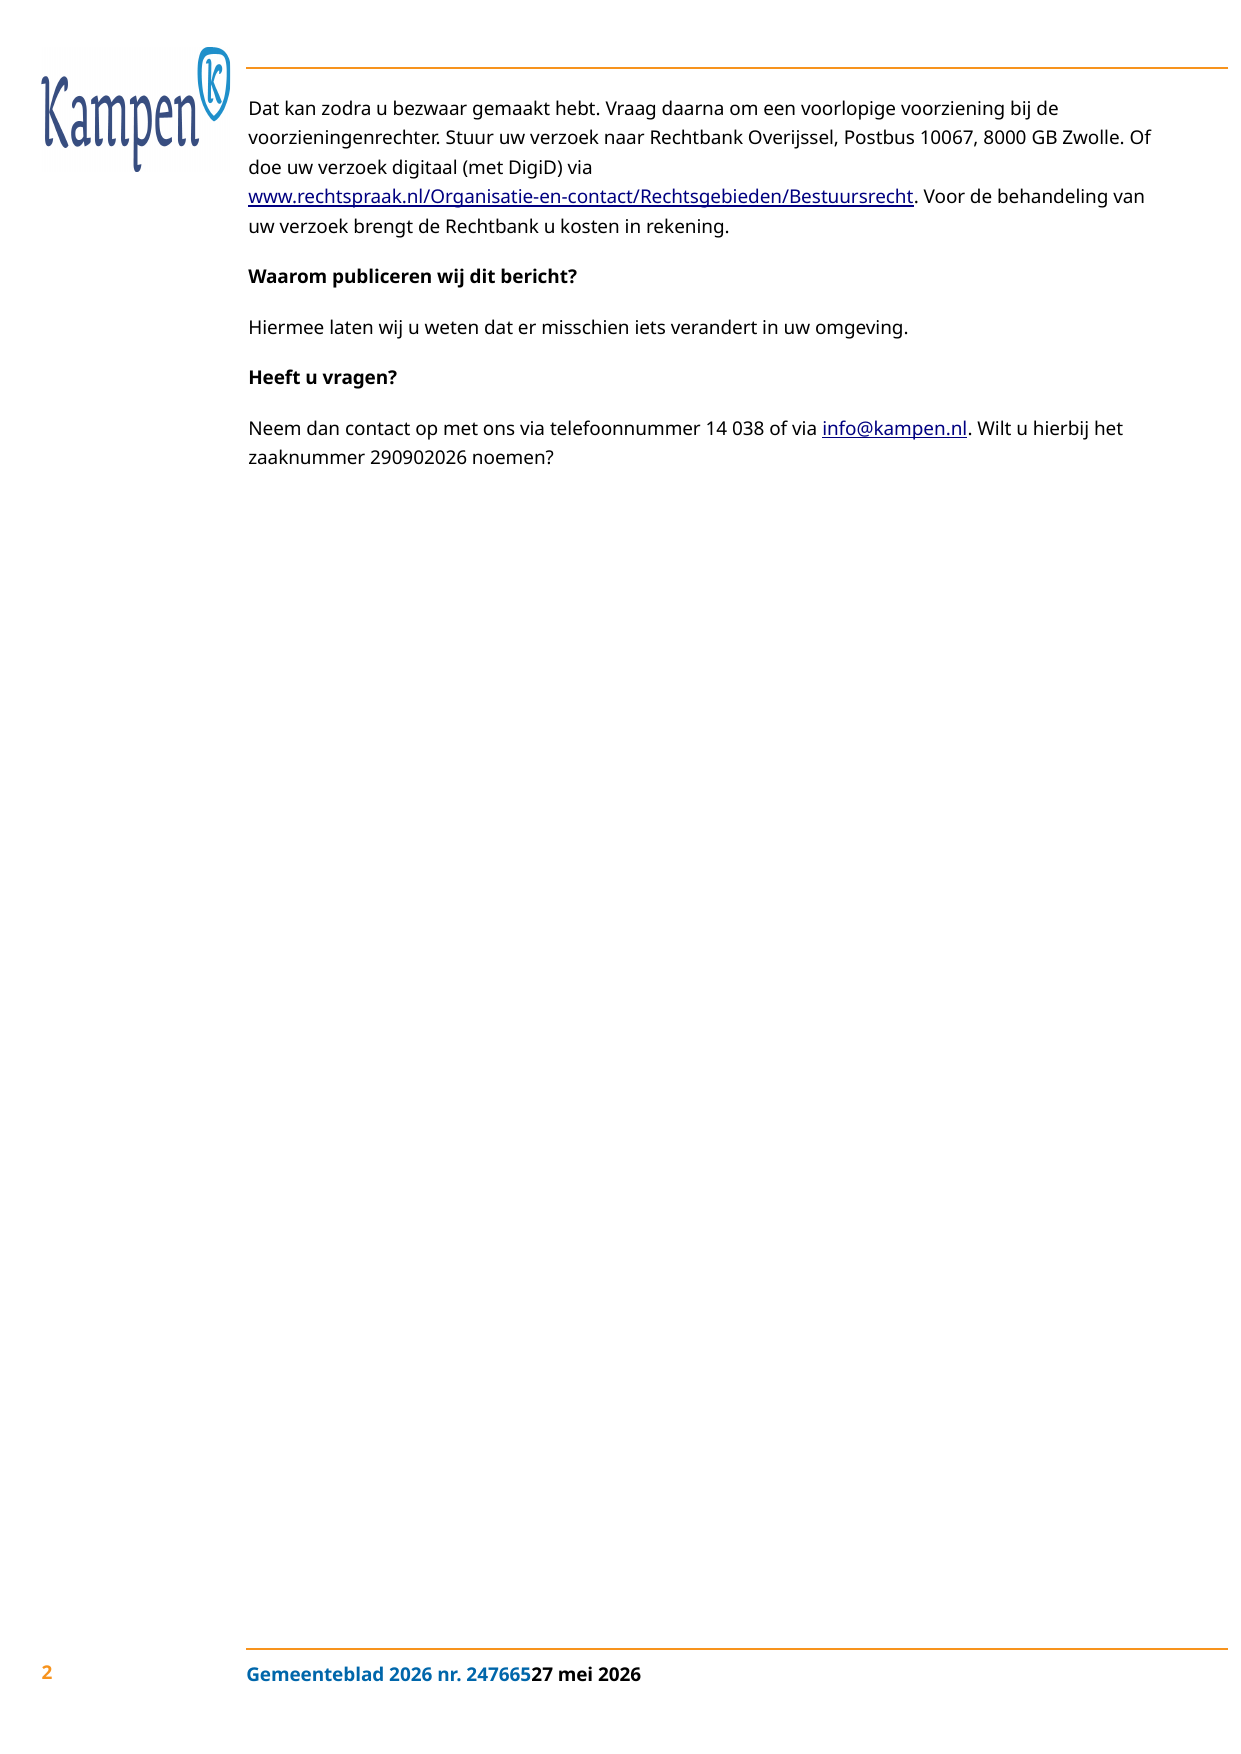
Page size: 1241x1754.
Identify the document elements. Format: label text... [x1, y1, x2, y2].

text Dat kan zodra u bezwaar gemaakt hebt. Vraag daarna om een voorlopige voorziening bij de voorzieningenrechter. Stuur uw verzoek naar Rechtbank Overijssel, Postbus 10067, 8000 GB Zwolle. Of doe uw verzoek digitaal (met DigiD) via www.rechtspraak.nl/Organisatie-en-contact/Rechtsgebieden/Bestuursrecht. Voor de behandeling van uw verzoek brengt de Rechtbank u kosten in rekening. [248, 95, 1152, 239]
text Waarom publiceren wij dit bericht? [248, 263, 1152, 289]
text Neem dan contact op met ons via telefoonnummer 14 038 of via info@kampen.nl. Wilt u hierbij het zaaknummer 290902026 noemen? [248, 415, 1152, 470]
text Heeft u vragen? [248, 364, 1152, 390]
picture [41, 47, 231, 172]
text Hiermee laten wij u weten dat er misschien iets verandert in uw omgeving. [248, 314, 1152, 340]
